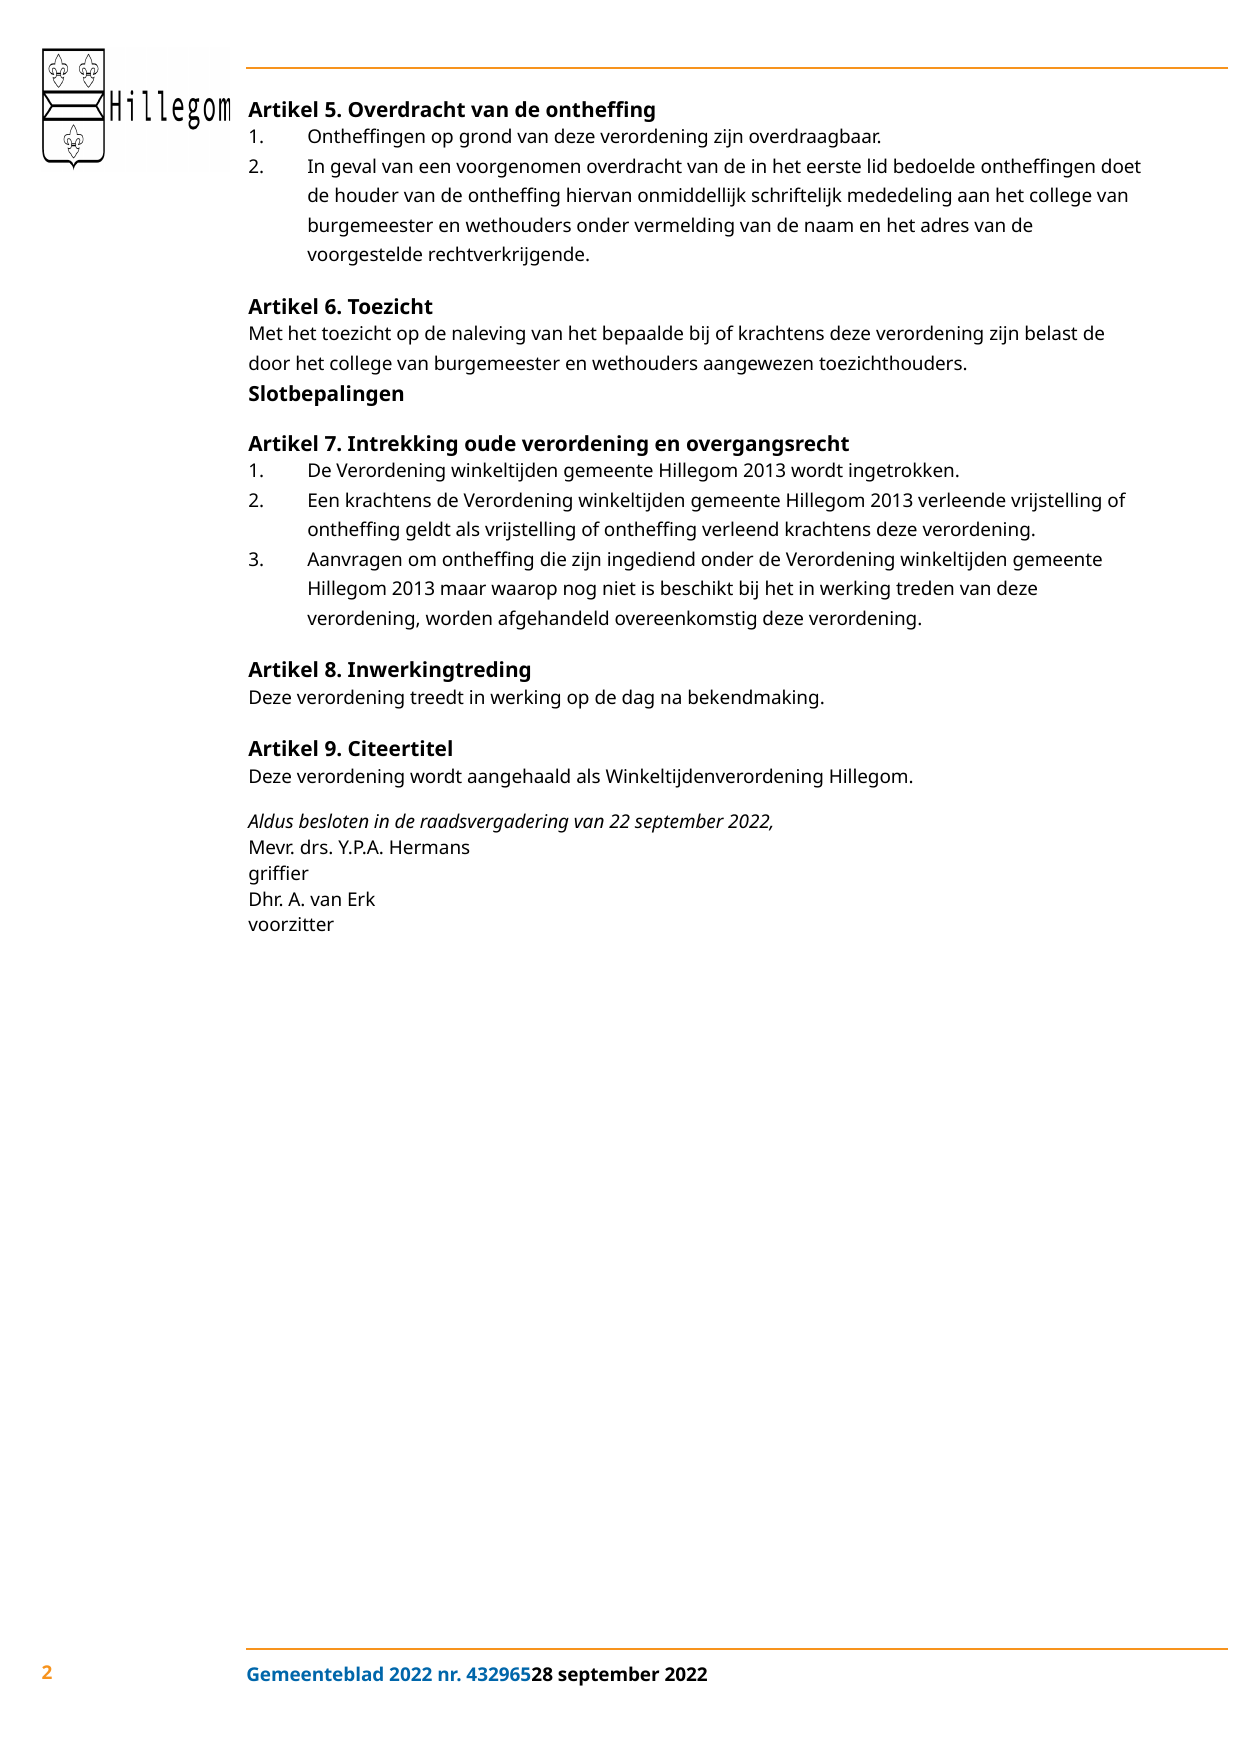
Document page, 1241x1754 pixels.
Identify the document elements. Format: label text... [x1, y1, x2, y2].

text voorzitter [248, 911, 1152, 937]
text Deze verordening treedt in werking op de dag na bekendmaking. [248, 684, 1152, 710]
text Artikel 9. Citeertitel [248, 734, 1152, 763]
list Ontheffingen op grond van deze verordening zijn overdraagbaar. [248, 123, 1152, 149]
list De Verordening winkeltijden gemeente Hillegom 2013 wordt ingetrokken. [248, 457, 1152, 483]
text Mevr. drs. Y.P.A. Hermans [248, 834, 1152, 860]
text Aldus besloten in de raadsvergadering van 22 september 2022, [248, 808, 1152, 834]
text Artikel 7. Intrekking oude verordening en overgangsrecht [248, 429, 1152, 457]
picture [41, 47, 231, 172]
text Met het toezicht op de naleving van het bepaalde bij of krachtens deze verordening zijn belast de door het college van burgemeester en wethouders aangewezen toezichthouders. [248, 320, 1152, 376]
text Deze verordening wordt aangehaald als Winkeltijdenverordening Hillegom. [248, 763, 1152, 789]
list In geval van een voorgenomen overdracht van de in het eerste lid bedoelde ontheffingen doet de houder van de ontheffing hiervan onmiddellijk schriftelijk mededeling aan het college van burgemeester en wethouders onder vermelding van de naam en het adres van de voorgestelde rechtverkrijgende. [248, 153, 1152, 267]
text Dhr. A. van Erk [248, 886, 1152, 911]
text griffier [248, 860, 1152, 886]
list Een krachtens de Verordening winkeltijden gemeente Hillegom 2013 verleende vrijstelling of ontheffing geldt als vrijstelling of ontheffing verleend krachtens deze verordening. [248, 487, 1152, 542]
list Aanvragen om ontheffing die zijn ingediend onder de Verordening winkeltijden gemeente Hillegom 2013 maar waarop nog niet is beschikt bij het in werking treden van deze verordening, worden afgehandeld overeenkomstig deze verordening. [248, 546, 1152, 631]
text Artikel 8. Inwerkingtreding [248, 656, 1152, 684]
text Artikel 6. Toezicht [248, 292, 1152, 320]
text Artikel 5. Overdracht van de ontheffing [248, 95, 1152, 123]
text Slotbepalingen [248, 379, 1152, 408]
